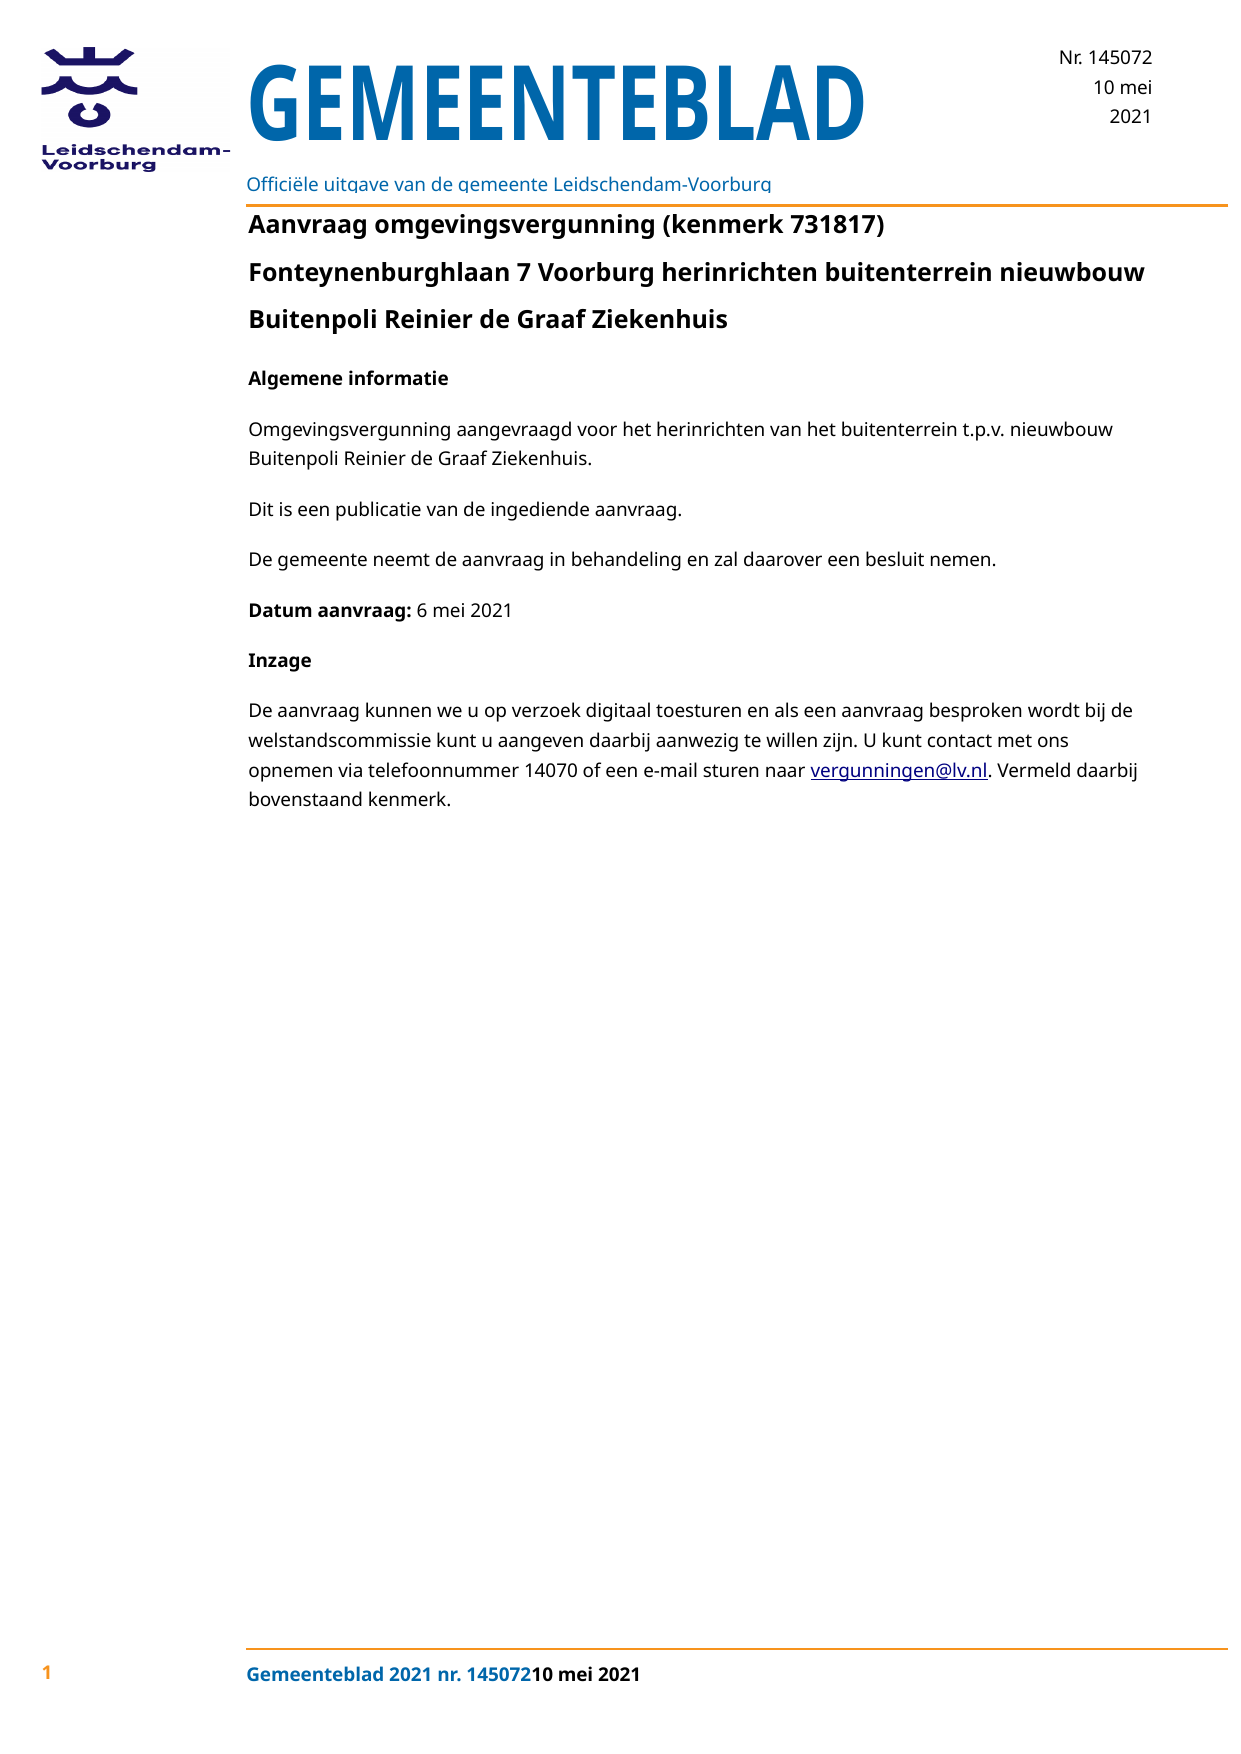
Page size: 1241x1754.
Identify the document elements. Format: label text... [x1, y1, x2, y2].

text Aanvraag omgevingsvergunning (kenmerk 731817) Fonteynenburghlaan 7 Voorburg herinrichten buitenterrein nieuwbouw Buitenpoli Reinier de Graaf Ziekenhuis [248, 207, 1152, 336]
text Omgevingsvergunning aangevraagd voor het herinrichten van het buitenterrein t.p.v. nieuwbouw Buitenpoli Reinier de Graaf Ziekenhuis. [248, 416, 1152, 471]
picture [41, 47, 231, 172]
text Inzage [248, 647, 1152, 673]
text De gemeente neemt de aanvraag in behandeling en zal daarover een besluit nemen. [248, 546, 1152, 572]
text Dit is een publicatie van de ingediende aanvraag. [248, 496, 1152, 522]
text Algemene informatie [248, 366, 1152, 391]
text De aanvraag kunnen we u op verzoek digitaal toesturen en als een aanvraag besproken wordt bij de welstandscommissie kunt u aangeven daarbij aanwezig te willen zijn. U kunt contact met ons opnemen via telefoonnummer 14070 of een e-mail sturen naar vergunningen@lv.nl. Vermeld daarbij bovenstaand kenmerk. [248, 698, 1152, 812]
text Datum aanvraag: 6 mei 2021 [248, 597, 1152, 622]
